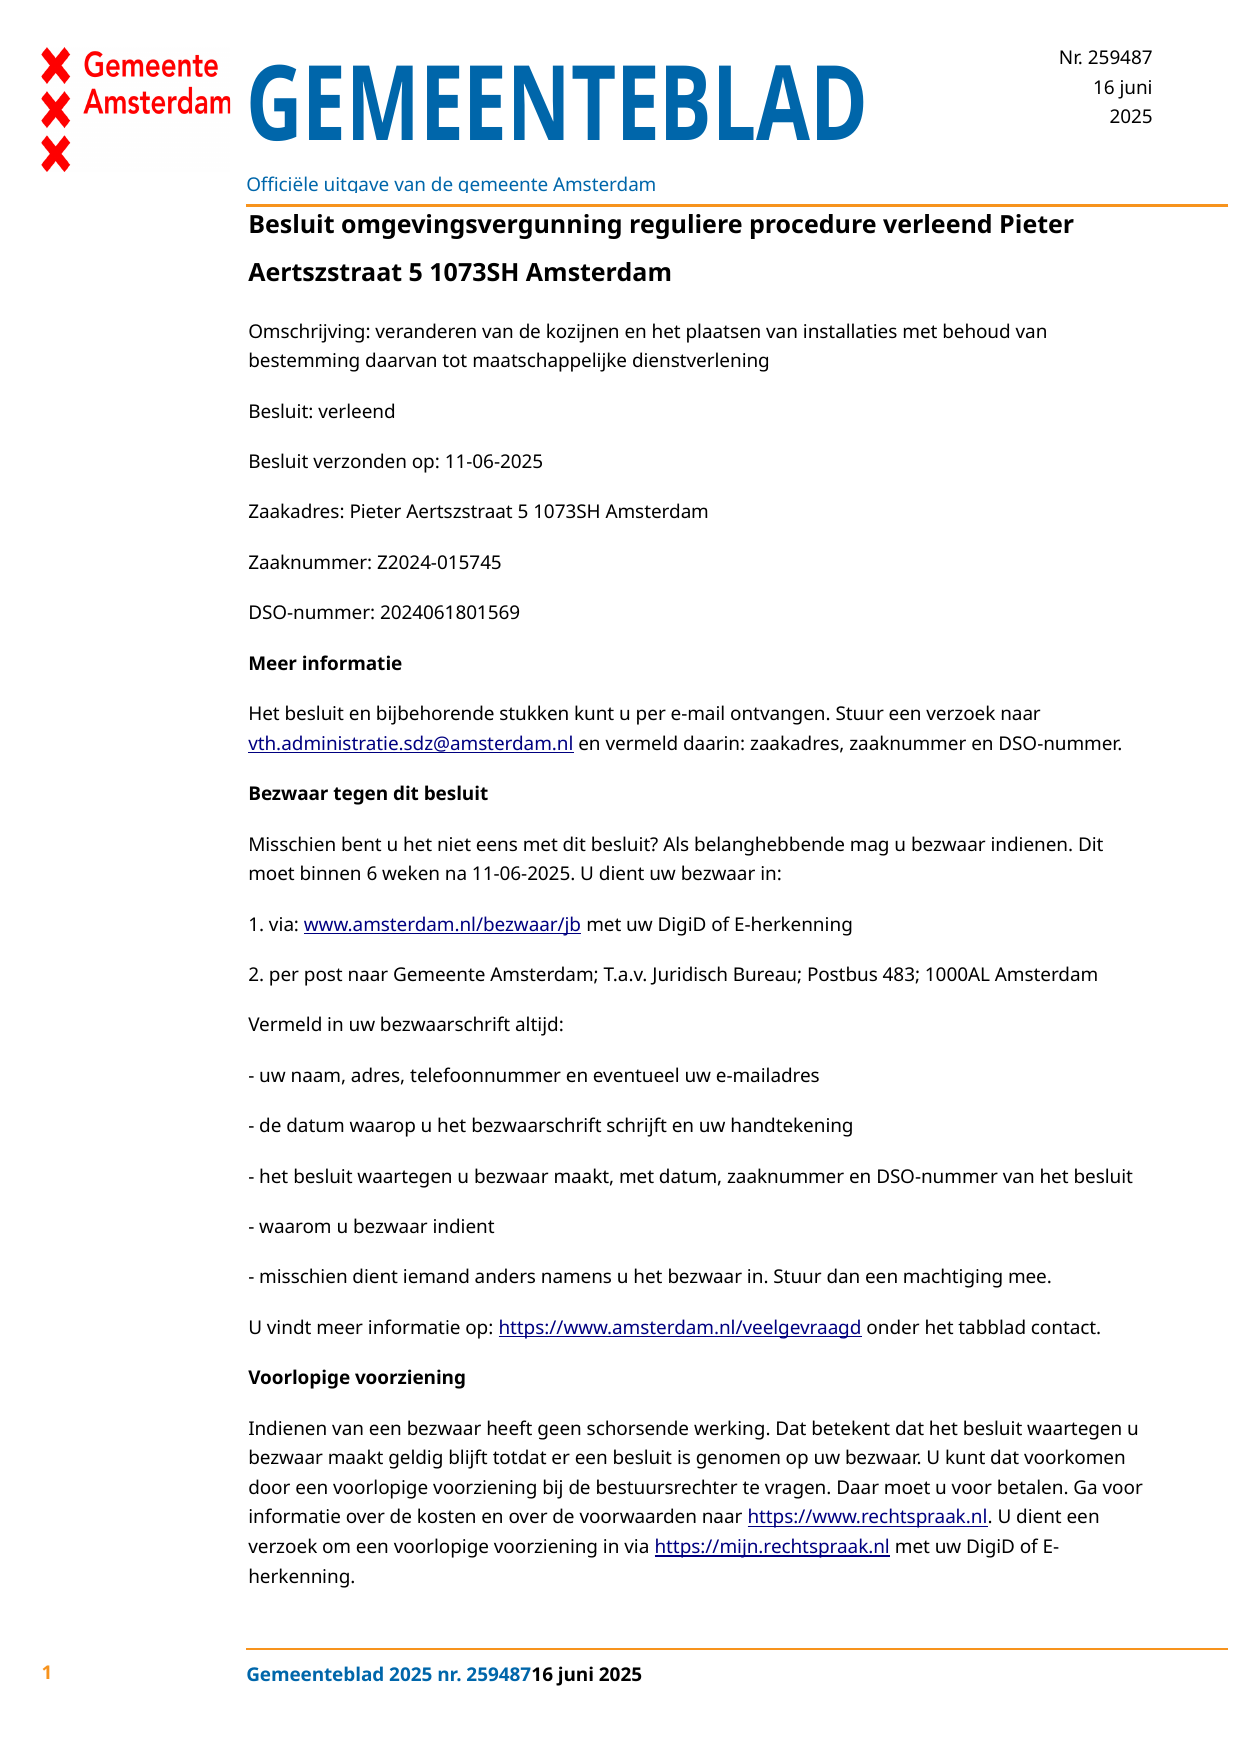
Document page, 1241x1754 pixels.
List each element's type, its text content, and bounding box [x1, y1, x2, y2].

picture [41, 47, 231, 172]
text U vindt meer informatie op: https://www.amsterdam.nl/veelgevraagd onder het tabblad contact. [248, 1314, 1152, 1340]
text Vermeld in uw bezwaarschrift altijd: [248, 1012, 1152, 1037]
text DSO-nummer: 2024061801569 [248, 599, 1152, 625]
text - waarom u bezwaar indient [248, 1213, 1152, 1239]
text - uw naam, adres, telefoonnummer en eventueel uw e-mailadres [248, 1062, 1152, 1088]
text Misschien bent u het niet eens met dit besluit? Als belanghebbende mag u bezwaar indienen. Dit moet binnen 6 weken na 11-06-2025. U dient uw bezwaar in: [248, 831, 1152, 886]
text - het besluit waartegen u bezwaar maakt, met datum, zaaknummer en DSO-nummer van het besluit [248, 1163, 1152, 1189]
text 1. via: www.amsterdam.nl/bezwaar/jb met uw DigiD of E-herkenning [248, 911, 1152, 937]
text Voorlopige voorziening [248, 1364, 1152, 1390]
text Bezwaar tegen dit besluit [248, 780, 1152, 806]
text Meer informatie [248, 650, 1152, 676]
text Besluit omgevingsvergunning reguliere procedure verleend Pieter Aertszstraat 5 1073SH Amsterdam [248, 207, 1152, 288]
text 2. per post naar Gemeente Amsterdam; T.a.v. Juridisch Bureau; Postbus 483; 1000AL Amsterdam [248, 961, 1152, 987]
text Het besluit en bijbehorende stukken kunt u per e-mail ontvangen. Stuur een verzoek naar vth.administratie.sdz@amsterdam.nl en vermeld daarin: zaakadres, zaaknummer en DSO-nummer. [248, 700, 1152, 756]
text Zaakadres: Pieter Aertszstraat 5 1073SH Amsterdam [248, 499, 1152, 524]
text Indienen van een bezwaar heeft geen schorsende werking. Dat betekent dat het besluit waartegen u bezwaar maakt geldig blijft totdat er een besluit is genomen op uw bezwaar. U kunt dat voorkomen door een voorlopige voorziening bij de bestuursrechter te vragen. Daar moet u voor betalen. Ga voor informatie over de kosten en over de voorwaarden naar https://www.rechtspraak.nl. U dient een verzoek om een voorlopige voorziening in via https://mijn.rechtspraak.nl met uw DigiD of E-herkenning. [248, 1415, 1152, 1589]
text Omschrijving: veranderen van de kozijnen en het plaatsen van installaties met behoud van bestemming daarvan tot maatschappelijke dienstverlening [248, 318, 1152, 373]
text - de datum waarop u het bezwaarschrift schrijft en uw handtekening [248, 1112, 1152, 1138]
text Besluit verzonden op: 11-06-2025 [248, 448, 1152, 474]
text - misschien dient iemand anders namens u het bezwaar in. Stuur dan een machtiging mee. [248, 1264, 1152, 1289]
text Besluit: verleend [248, 398, 1152, 424]
text Zaaknummer: Z2024-015745 [248, 549, 1152, 575]
